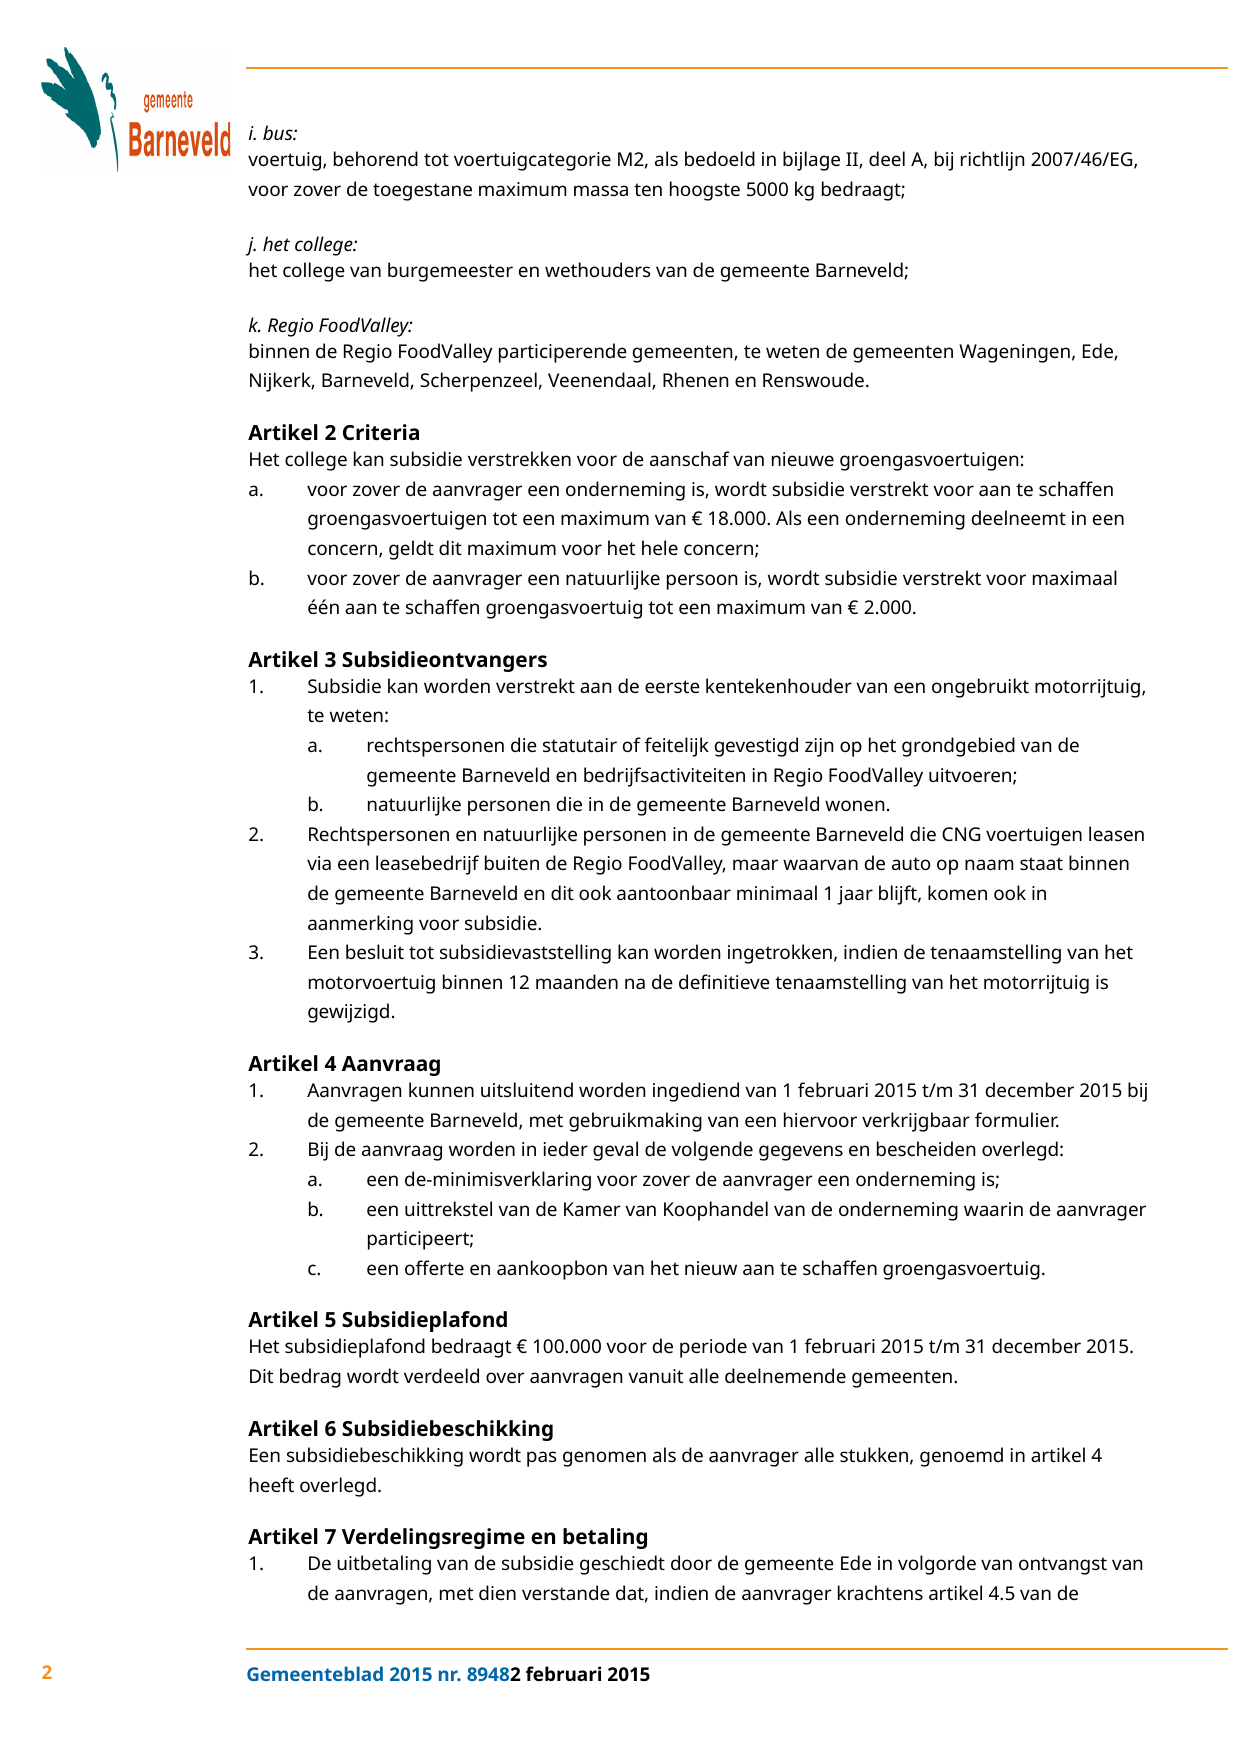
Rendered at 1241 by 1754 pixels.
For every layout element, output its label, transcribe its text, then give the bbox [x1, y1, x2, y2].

list natuurlijke personen die in de gemeente Barneveld wonen. [307, 791, 1152, 817]
list Subsidie kan worden verstrekt aan de eerste kentekenhouder van een ongebruikt motorrijtuig, te weten: [248, 673, 1152, 728]
text i. bus: [248, 121, 1152, 146]
text Het subsidieplafond bedraagt € 100.000 voor de periode van 1 februari 2015 t/m 31 december 2015. Dit bedrag wordt verdeeld over aanvragen vanuit alle deelnemende gemeenten. [248, 1334, 1152, 1389]
text k. Regio FoodValley: [248, 312, 1152, 338]
text j. het college: [248, 231, 1152, 257]
text Een subsidiebeschikking wordt pas genomen als de aanvrager alle stukken, genoemd in artikel 4 heeft overlegd. [248, 1442, 1152, 1497]
list Een besluit tot subsidievaststelling kan worden ingetrokken, indien de tenaamstelling van het motorvoertuig binnen 12 maanden na de definitieve tenaamstelling van het motorrijtuig is gewijzigd. [248, 939, 1152, 1024]
list voor zover de aanvrager een natuurlijke persoon is, wordt subsidie verstrekt voor maximaal één aan te schaffen groengasvoertuig tot een maximum van € 2.000. [248, 565, 1152, 620]
text Artikel 3 Subsidieontvangers [248, 645, 1152, 673]
list een uittrekstel van de Kamer van Koophandel van de onderneming waarin de aanvrager participeert; [307, 1196, 1152, 1251]
list Bij de aanvraag worden in ieder geval de volgende gegevens en bescheiden overlegd: [248, 1137, 1152, 1162]
text Artikel 4 Aanvraag [248, 1049, 1152, 1077]
text Artikel 5 Subsidieplafond [248, 1305, 1152, 1334]
text voertuig, behorend tot voertuigcategorie M2, als bedoeld in bijlage II, deel A, bij richtlijn 2007/46/EG, voor zover de toegestane maximum massa ten hoogste 5000 kg bedraagt; [248, 146, 1152, 202]
list De uitbetaling van de subsidie geschiedt door de gemeente Ede in volgorde van ontvangst van de aanvragen, met dien verstande dat, indien de aanvrager krachtens artikel 4.5 van de [248, 1551, 1152, 1606]
text Het college kan subsidie verstrekken voor de aanschaf van nieuwe groengasvoertuigen: [248, 446, 1152, 472]
list rechtspersonen die statutair of feitelijk gevestigd zijn op het grondgebied van de gemeente Barneveld en bedrijfsactiviteiten in Regio FoodValley uitvoeren; [307, 732, 1152, 788]
list een de-minimisverklaring voor zover de aanvrager een onderneming is; [307, 1166, 1152, 1192]
text binnen de Regio FoodValley participerende gemeenten, te weten de gemeenten Wageningen, Ede, Nijkerk, Barneveld, Scherpenzeel, Veenendaal, Rhenen en Renswoude. [248, 338, 1152, 393]
list Aanvragen kunnen uitsluitend worden ingediend van 1 februari 2015 t/m 31 december 2015 bij de gemeente Barneveld, met gebruikmaking van een hiervoor verkrijgbaar formulier. [248, 1077, 1152, 1133]
text het college van burgemeester en wethouders van de gemeente Barneveld; [248, 257, 1152, 283]
list Rechtspersonen en natuurlijke personen in de gemeente Barneveld die CNG voertuigen leasen via een leasebedrijf buiten de Regio FoodValley, maar waarvan de auto op naam staat binnen de gemeente Barneveld en dit ook aantoonbaar minimaal 1 jaar blijft, komen ook in aanmerking voor subsidie. [248, 821, 1152, 936]
list een offerte en aankoopbon van het nieuw aan te schaffen groengasvoertuig. [307, 1255, 1152, 1281]
list voor zover de aanvrager een onderneming is, wordt subsidie verstrekt voor aan te schaffen groengasvoertuigen tot een maximum van € 18.000. Als een onderneming deelneemt in een concern, geldt dit maximum voor het hele concern; [248, 476, 1152, 561]
text Artikel 7 Verdelingsregime en betaling [248, 1522, 1152, 1551]
text Artikel 6 Subsidiebeschikking [248, 1414, 1152, 1442]
picture [41, 47, 231, 172]
text Artikel 2 Criteria [248, 418, 1152, 446]
